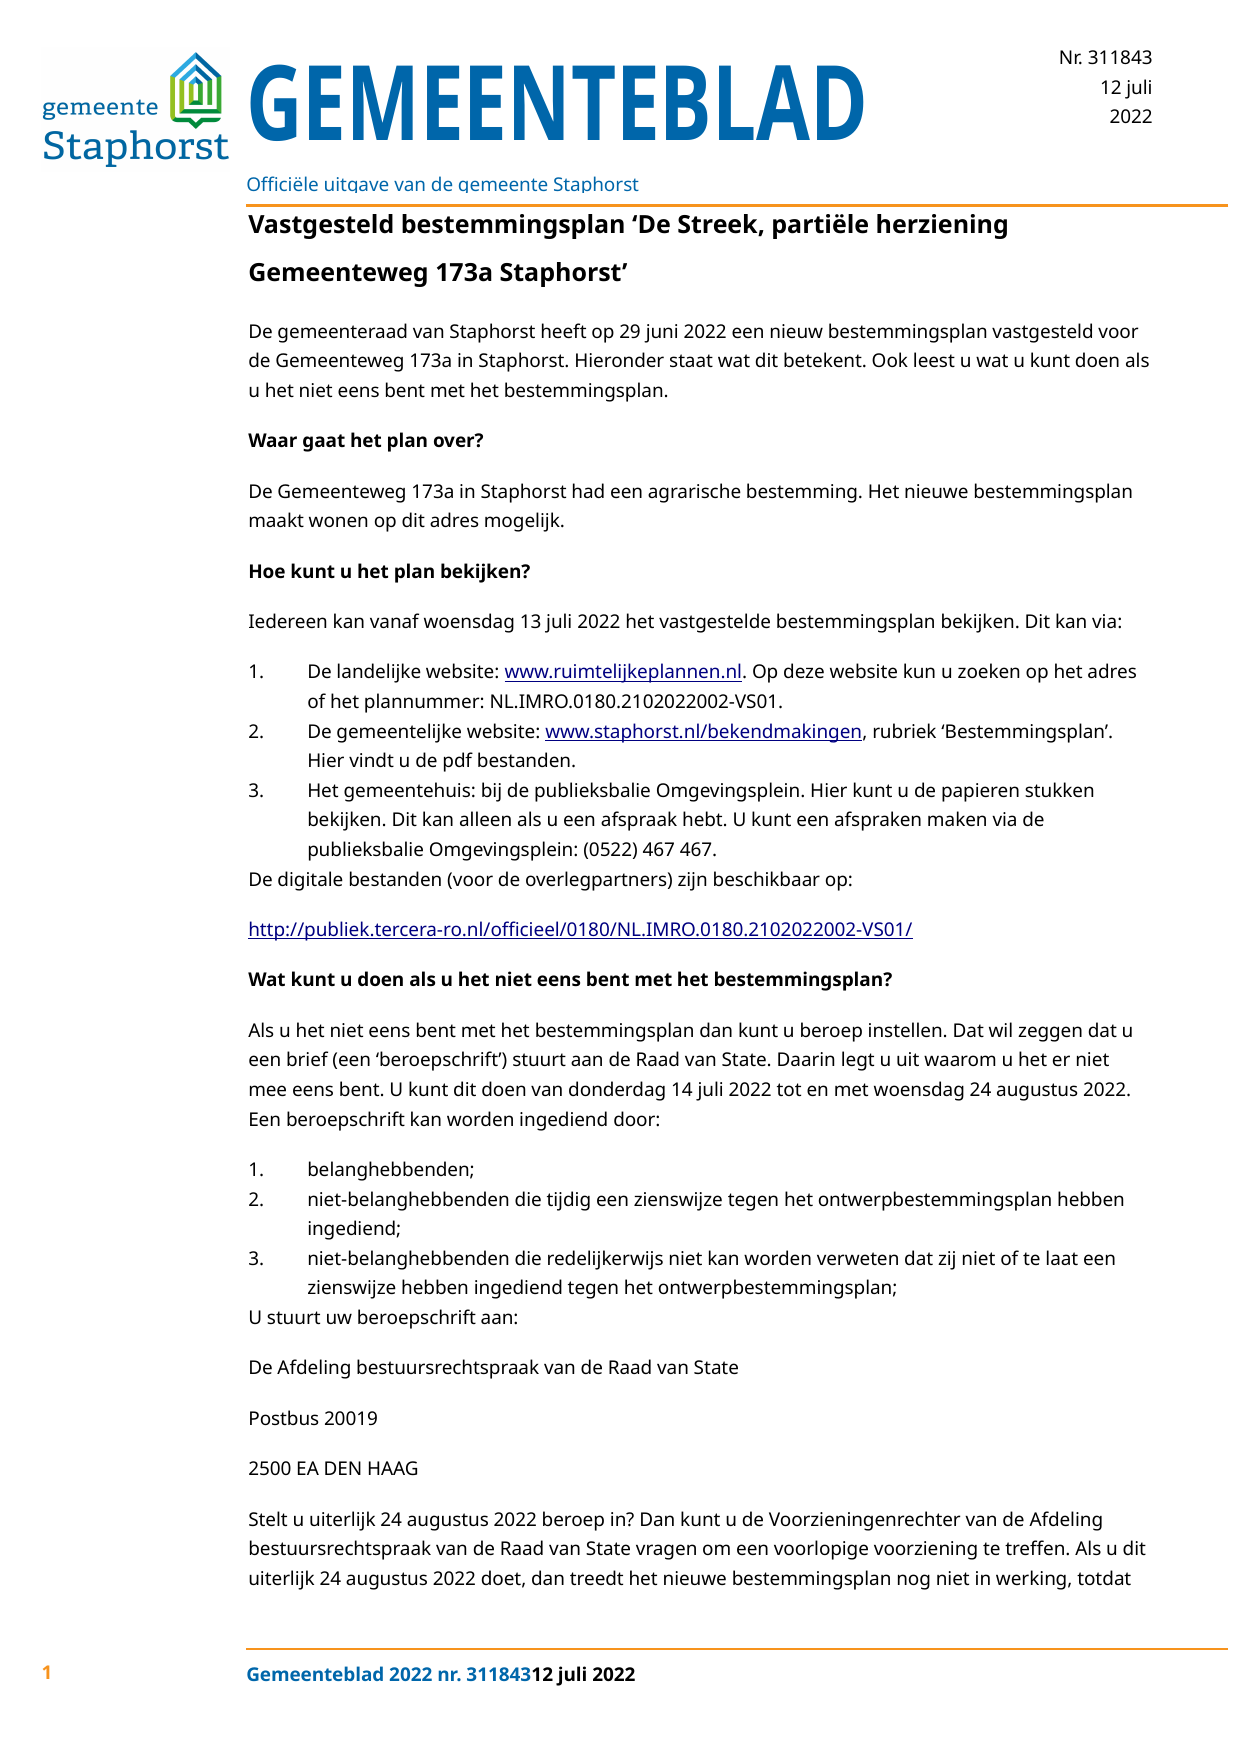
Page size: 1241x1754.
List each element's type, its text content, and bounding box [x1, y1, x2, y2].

text Wat kunt u doen als u het niet eens bent met het bestemmingsplan? [248, 967, 1152, 992]
text Vastgesteld bestemmingsplan ‘De Streek, partiële herziening Gemeenteweg 173a Staphorst’ [248, 207, 1152, 288]
text Waar gaat het plan over? [248, 427, 1152, 453]
list belanghebbenden; [248, 1156, 1152, 1182]
list Het gemeentehuis: bij de publieksbalie Omgevingsplein. Hier kunt u de papieren stukken bekijken. Dit kan alleen als u een afspraak hebt. U kunt een afspraken maken via de publieksbalie Omgevingsplein: (0522) 467 467. [248, 777, 1152, 862]
text Iedereen kan vanaf woensdag 13 juli 2022 het vastgestelde bestemmingsplan bekijken. Dit kan via: [248, 608, 1152, 634]
text Postbus 20019 [248, 1405, 1152, 1431]
text Als u het niet eens bent met het bestemmingsplan dan kunt u beroep instellen. Dat wil zeggen dat u een brief (een ‘beroepschrift’) stuurt aan de Raad van State. Daarin legt u uit waarom u het er niet mee eens bent. U kunt dit doen van donderdag 14 juli 2022 tot en met woensdag 24 augustus 2022. Een beroepschrift kan worden ingediend door: [248, 1017, 1152, 1132]
picture [41, 47, 231, 172]
text De gemeenteraad van Staphorst heeft op 29 juni 2022 een nieuw bestemmingsplan vastgesteld voor de Gemeenteweg 173a in Staphorst. Hieronder staat wat dit betekent. Ook leest u wat u kunt doen als u het niet eens bent met het bestemmingsplan. [248, 318, 1152, 403]
list niet-belanghebbenden die redelijkerwijs niet kan worden verweten dat zij niet of te laat een zienswijze hebben ingediend tegen het ontwerpbestemmingsplan; [248, 1245, 1152, 1300]
list niet-belanghebbenden die tijdig een zienswijze tegen het ontwerpbestemmingsplan hebben ingediend; [248, 1186, 1152, 1241]
text De Afdeling bestuursrechtspraak van de Raad van State [248, 1354, 1152, 1380]
text De Gemeenteweg 173a in Staphorst had een agrarische bestemming. Het nieuwe bestemmingsplan maakt wonen op dit adres mogelijk. [248, 478, 1152, 533]
text De digitale bestanden (voor de overlegpartners) zijn beschikbaar op: [248, 866, 1152, 892]
list De landelijke website: www.ruimtelijkeplannen.nl. Op deze website kun u zoeken op het adres of het plannummer: NL.IMRO.0180.2102022002-VS01. [248, 659, 1152, 714]
text 2500 EA DEN HAAG [248, 1455, 1152, 1481]
text http://publiek.tercera-ro.nl/officieel/0180/NL.IMRO.0180.2102022002-VS01/ [248, 916, 1152, 942]
text U stuurt uw beroepschrift aan: [248, 1304, 1152, 1330]
text Hoe kunt u het plan bekijken? [248, 558, 1152, 584]
list De gemeentelijke website: www.staphorst.nl/bekendmakingen, rubriek ‘Bestemmingsplan’. Hier vindt u de pdf bestanden. [248, 718, 1152, 773]
text Stelt u uiterlijk 24 augustus 2022 beroep in? Dan kunt u de Voorzieningenrechter van de Afdeling bestuursrechtspraak van de Raad van State vragen om een voorlopige voorziening te treffen. Als u dit uiterlijk 24 augustus 2022 doet, dan treedt het nieuwe bestemmingsplan nog niet in werking, totdat [248, 1506, 1152, 1591]
